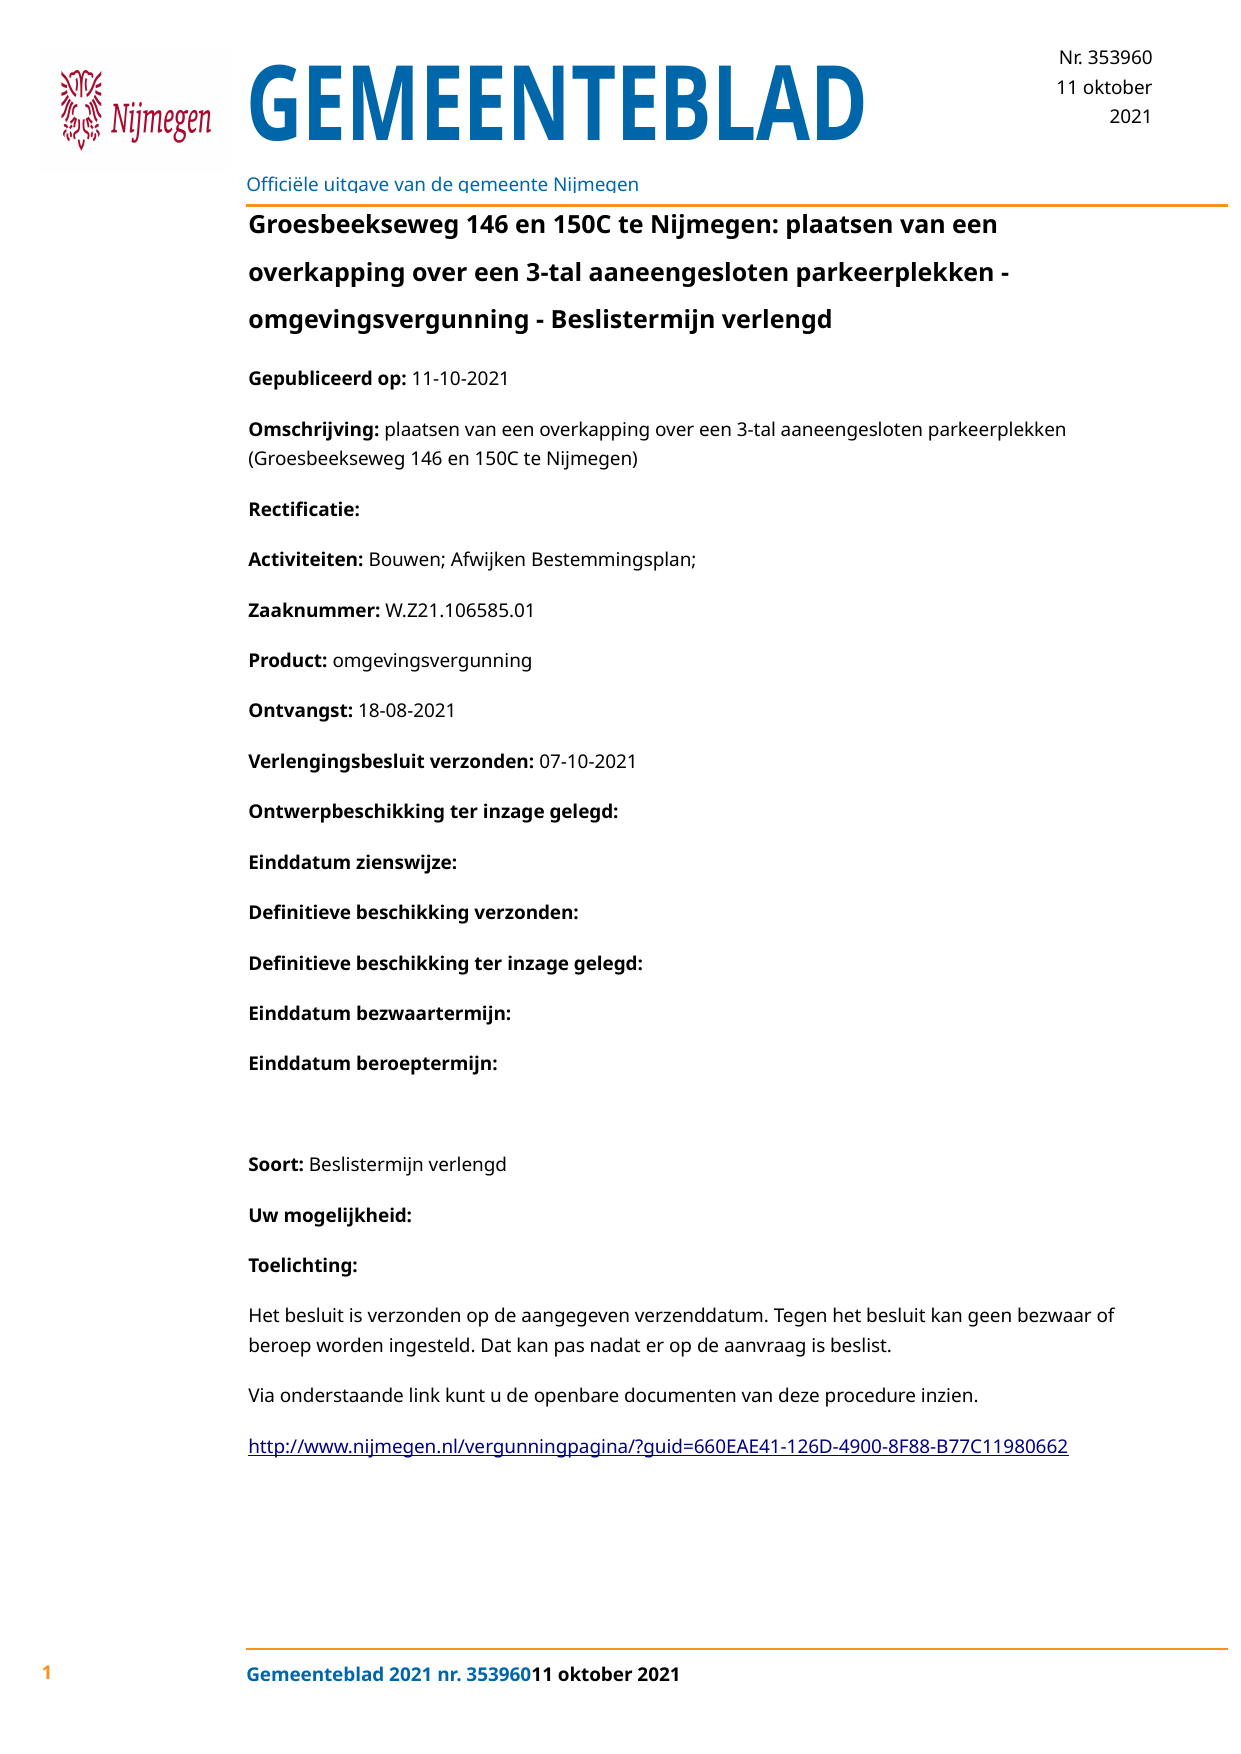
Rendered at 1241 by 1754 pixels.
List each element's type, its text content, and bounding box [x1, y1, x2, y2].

text Einddatum beroeptermijn: [248, 1051, 1152, 1076]
text Uw mogelijkheid: [248, 1202, 1152, 1227]
text Toelichting: [248, 1252, 1152, 1278]
text Verlengingsbesluit verzonden: 07-10-2021 [248, 748, 1152, 774]
text Rectificatie: [248, 496, 1152, 522]
text http://www.nijmegen.nl/vergunningpagina/?guid=660EAE41-126D-4900-8F88-B77C11980662 [248, 1433, 1152, 1459]
text Einddatum bezwaartermijn: [248, 1000, 1152, 1026]
text Het besluit is verzonden op de aangegeven verzenddatum. Tegen het besluit kan geen bezwaar of beroep worden ingesteld. Dat kan pas nadat er op de aanvraag is beslist. [248, 1303, 1152, 1358]
text Soort: Beslistermijn verlengd [248, 1151, 1152, 1177]
text Einddatum zienswijze: [248, 849, 1152, 874]
text Definitieve beschikking ter inzage gelegd: [248, 950, 1152, 975]
text Groesbeekseweg 146 en 150C te Nijmegen: plaatsen van een overkapping over een 3-tal aaneengesloten parkeerplekken - omgevingsvergunning - Beslistermijn verlengd [248, 207, 1152, 336]
text Omschrijving: plaatsen van een overkapping over een 3-tal aaneengesloten parkeerplekken (Groesbeekseweg 146 en 150C te Nijmegen) [248, 416, 1152, 471]
picture [41, 47, 231, 172]
text Via onderstaande link kunt u de openbare documenten van deze procedure inzien. [248, 1383, 1152, 1408]
text Activiteiten: Bouwen; Afwijken Bestemmingsplan; [248, 546, 1152, 572]
text Product: omgevingsvergunning [248, 647, 1152, 673]
text Ontvangst: 18-08-2021 [248, 698, 1152, 723]
text Ontwerpbeschikking ter inzage gelegd: [248, 798, 1152, 824]
text Zaaknummer: W.Z21.106585.01 [248, 597, 1152, 622]
text Definitieve beschikking verzonden: [248, 899, 1152, 925]
text Gepubliceerd op: 11-10-2021 [248, 366, 1152, 391]
